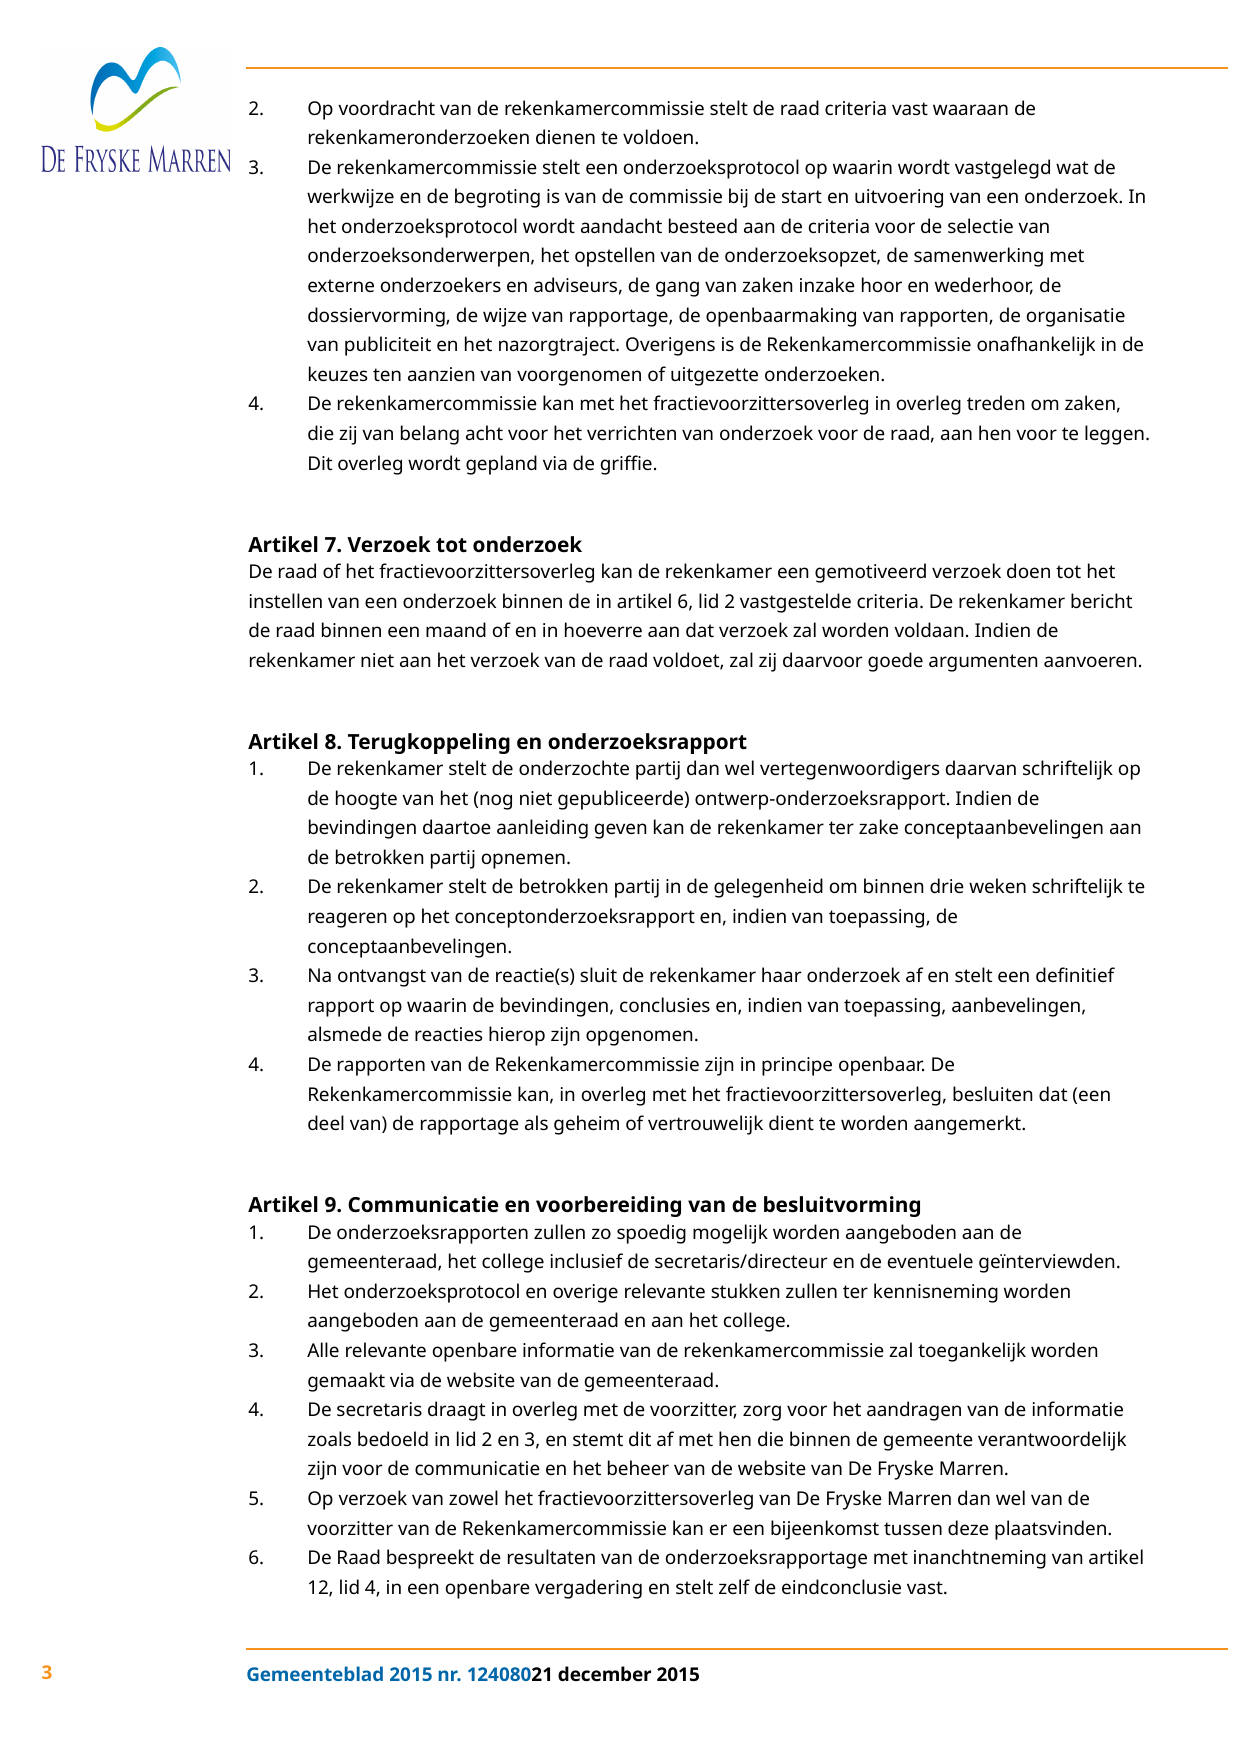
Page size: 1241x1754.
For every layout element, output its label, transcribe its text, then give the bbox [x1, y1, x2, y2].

list De onderzoeksrapporten zullen zo spoedig mogelijk worden aangeboden aan de gemeenteraad, het college inclusief de secretaris/directeur en de eventuele geïnterviewden. [248, 1219, 1152, 1274]
list De rekenkamer stelt de onderzochte partij dan wel vertegenwoordigers daarvan schriftelijk op de hoogte van het (nog niet gepubliceerde) ontwerp-onderzoeksrapport. Indien de bevindingen daartoe aanleiding geven kan de rekenkamer ter zake conceptaanbevelingen aan de betrokken partij opnemen. [248, 755, 1152, 870]
text Artikel 9. Communicatie en voorbereiding van de besluitvorming [248, 1190, 1152, 1219]
text Artikel 8. Terugkoppeling en onderzoeksrapport [248, 727, 1152, 755]
list Alle relevante openbare informatie van de rekenkamercommissie zal toegankelijk worden gemaakt via de website van de gemeenteraad. [248, 1337, 1152, 1392]
list De Raad bespreekt de resultaten van de onderzoeksrapportage met inanchtneming van artikel 12, lid 4, in een openbare vergadering en stelt zelf de eindconclusie vast. [248, 1544, 1152, 1599]
text Artikel 7. Verzoek tot onderzoek [248, 530, 1152, 558]
list Het onderzoeksprotocol en overige relevante stukken zullen ter kennisneming worden aangeboden aan de gemeenteraad en aan het college. [248, 1278, 1152, 1333]
list Op verzoek van zowel het fractievoorzittersoverleg van De Fryske Marren dan wel van de voorzitter van de Rekenkamercommissie kan er een bijeenkomst tussen deze plaatsvinden. [248, 1485, 1152, 1540]
list Op voordracht van de rekenkamercommissie stelt de raad criteria vast waaraan de rekenkameronderzoeken dienen te voldoen. [248, 95, 1152, 150]
list De secretaris draagt in overleg met de voorzitter, zorg voor het aandragen van de informatie zoals bedoeld in lid 2 en 3, en stemt dit af met hen die binnen de gemeente verantwoordelijk zijn voor de communicatie en het beheer van de website van De Fryske Marren. [248, 1396, 1152, 1481]
list Na ontvangst van de reactie(s) sluit de rekenkamer haar onderzoek af en stelt een definitief rapport op waarin de bevindingen, conclusies en, indien van toepassing, aanbevelingen, alsmede de reacties hierop zijn opgenomen. [248, 962, 1152, 1047]
list De rapporten van de Rekenkamercommissie zijn in principe openbaar. De Rekenkamercommissie kan, in overleg met het fractievoorzittersoverleg, besluiten dat (een deel van) de rapportage als geheim of vertrouwelijk dient te worden aangemerkt. [248, 1051, 1152, 1136]
list De rekenkamercommissie kan met het fractievoorzittersoverleg in overleg treden om zaken, die zij van belang acht voor het verrichten van onderzoek voor de raad, aan hen voor te leggen. Dit overleg wordt gepland via de griffie. [248, 391, 1152, 476]
list De rekenkamercommissie stelt een onderzoeksprotocol op waarin wordt vastgelegd wat de werkwijze en de begroting is van de commissie bij de start en uitvoering van een onderzoek. In het onderzoeksprotocol wordt aandacht besteed aan de criteria voor de selectie van onderzoeksonderwerpen, het opstellen van de onderzoeksopzet, de samenwerking met externe onderzoekers en adviseurs, de gang van zaken inzake hoor en wederhoor, de dossiervorming, de wijze van rapportage, de openbaarmaking van rapporten, de organisatie van publiciteit en het nazorgtraject. Overigens is de Rekenkamercommissie onafhankelijk in de keuzes ten aanzien van voorgenomen of uitgezette onderzoeken. [248, 154, 1152, 387]
picture [41, 47, 231, 172]
text De raad of het fractievoorzittersoverleg kan de rekenkamer een gemotiveerd verzoek doen tot het instellen van een onderzoek binnen de in artikel 6, lid 2 vastgestelde criteria. De rekenkamer bericht de raad binnen een maand of en in hoeverre aan dat verzoek zal worden voldaan. Indien de rekenkamer niet aan het verzoek van de raad voldoet, zal zij daarvoor goede argumenten aanvoeren. [248, 558, 1152, 673]
list De rekenkamer stelt de betrokken partij in de gelegenheid om binnen drie weken schriftelijk te reageren op het conceptonderzoeksrapport en, indien van toepassing, de conceptaanbevelingen. [248, 874, 1152, 959]
